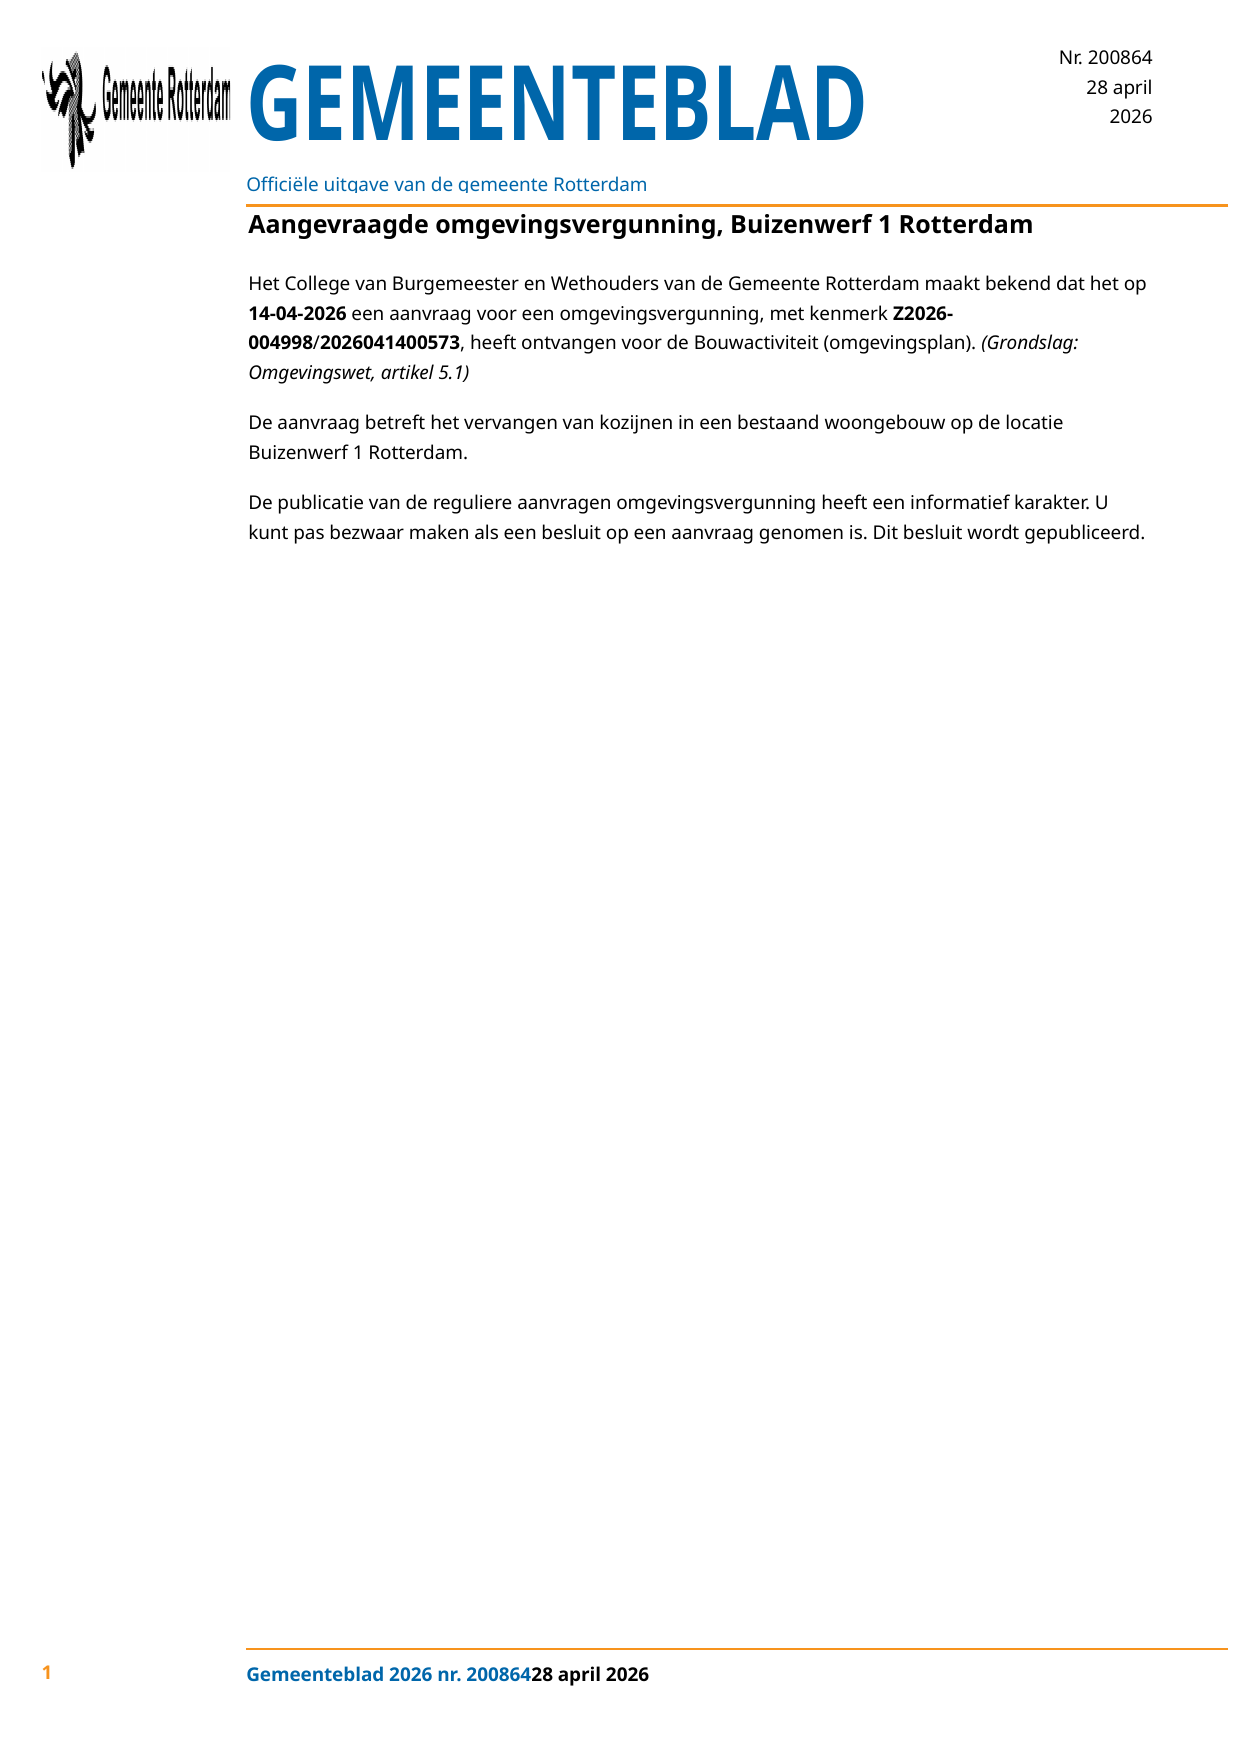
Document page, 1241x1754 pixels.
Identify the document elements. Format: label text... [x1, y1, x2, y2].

text De aanvraag betreft het vervangen van kozijnen in een bestaand woongebouw op de locatie Buizenwerf 1 Rotterdam. [248, 409, 1152, 465]
text De publicatie van de reguliere aanvragen omgevingsvergunning heeft een informatief karakter. U kunt pas bezwaar maken als een besluit op een aanvraag genomen is. Dit besluit wordt gepubliceerd. [248, 489, 1152, 545]
text Het College van Burgemeester en Wethouders van de Gemeente Rotterdam maakt bekend dat het op 14-04-2026 een aanvraag voor een omgevingsvergunning, met kenmerk Z2026-004998/2026041400573, heeft ontvangen voor de Bouwactiviteit (omgevingsplan). (Grondslag: Omgevingswet, artikel 5.1) [248, 270, 1152, 385]
text Aangevraagde omgevingsvergunning, Buizenwerf 1 Rotterdam [248, 207, 1152, 241]
picture [41, 47, 231, 172]
